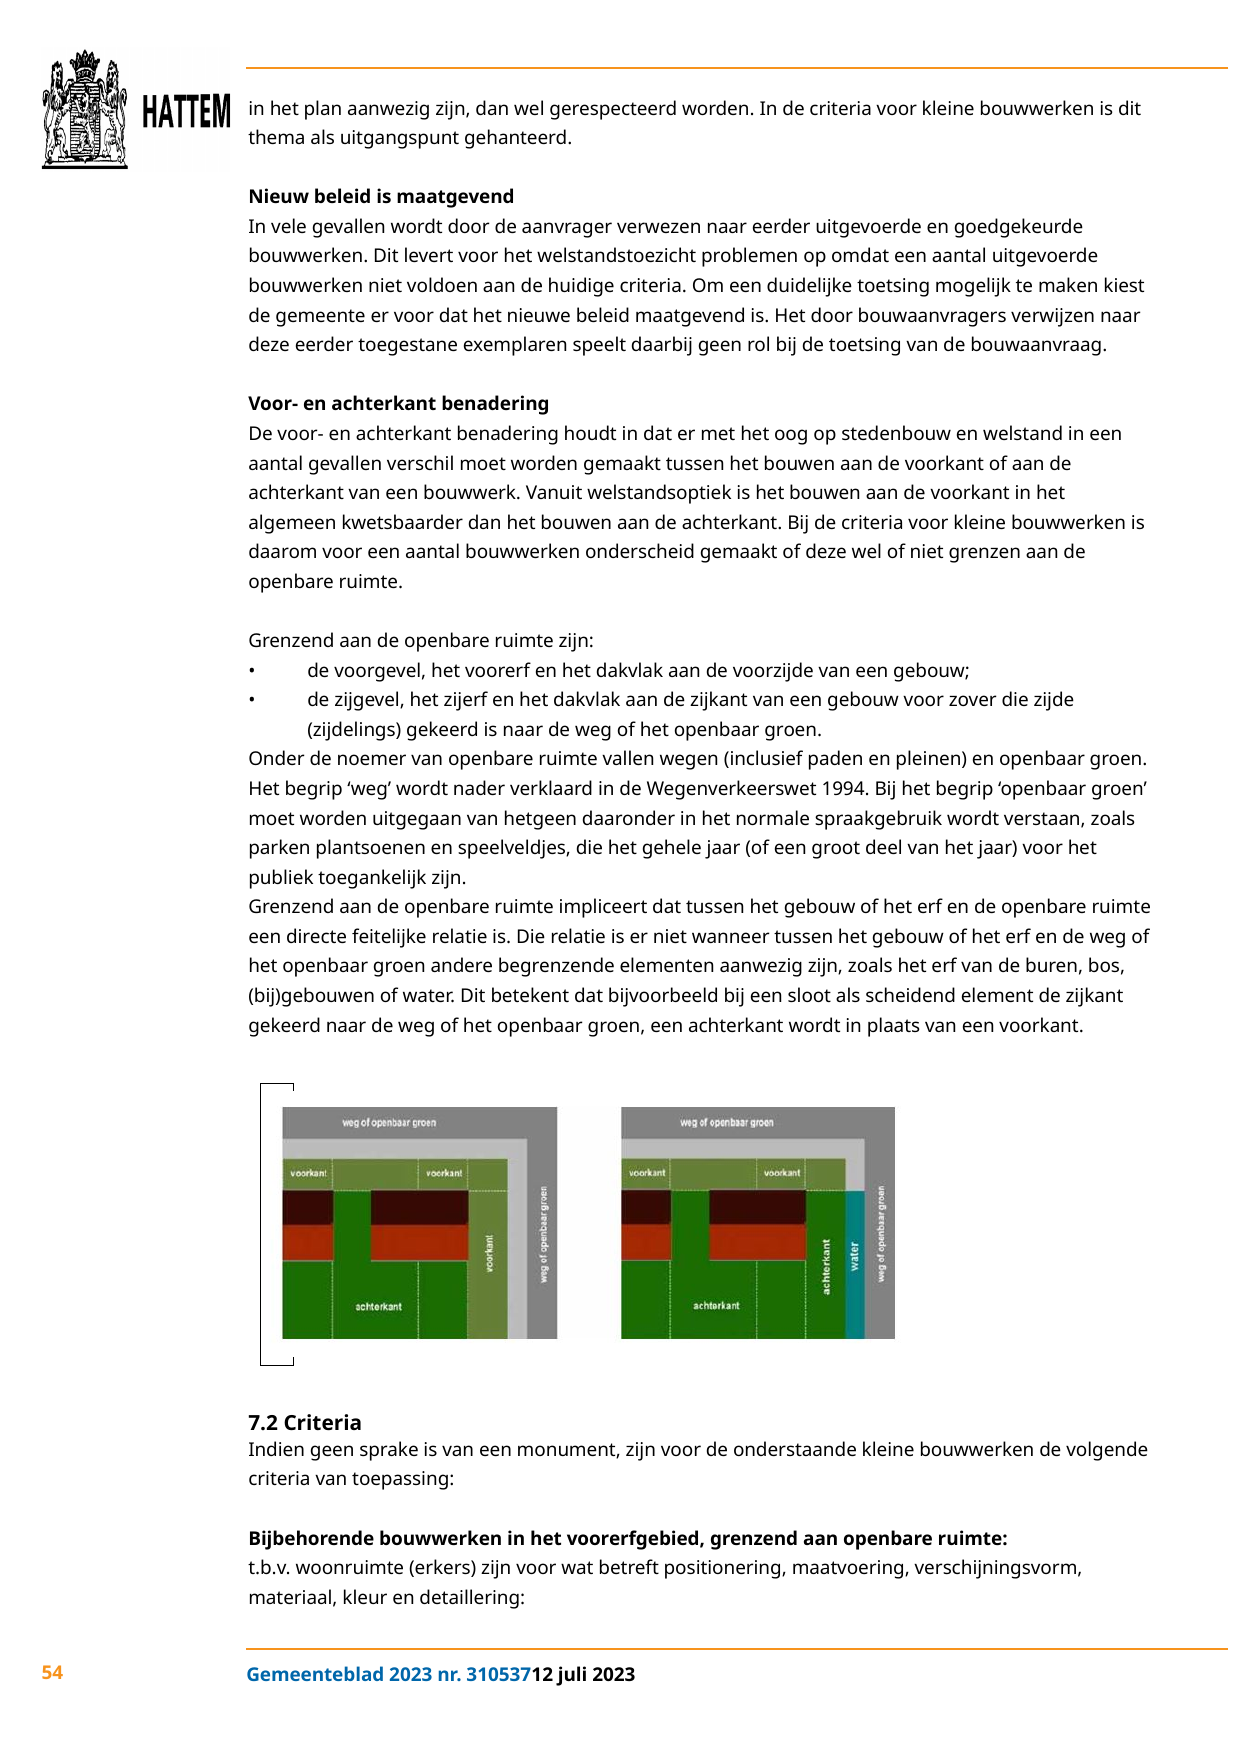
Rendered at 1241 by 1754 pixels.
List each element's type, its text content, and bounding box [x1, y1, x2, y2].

picture [41, 47, 231, 172]
text De voor- en achterkant benadering houdt in dat er met het oog op stedenbouw en welstand in een aantal gevallen verschil moet worden gemaakt tussen het bouwen aan de voorkant of aan de achterkant van een bouwwerk. Vanuit welstandsoptiek is het bouwen aan de voorkant in het algemeen kwetsbaarder dan het bouwen aan de achterkant. Bij de criteria voor kleine bouwwerken is daarom voor een aantal bouwwerken onderscheid gemaakt of deze wel of niet grenzen aan de openbare ruimte. [248, 420, 1152, 594]
text Grenzend aan de openbare ruimte zijn: [248, 627, 1152, 653]
text 7.2 Criteria [248, 1408, 1152, 1436]
text Bijbehorende bouwwerken in het voorerfgebied, grenzend aan openbare ruimte: [248, 1525, 1152, 1551]
text Onder de noemer van openbare ruimte vallen wegen (inclusief paden en pleinen) en openbaar groen. Het begrip ‘weg’ wordt nader verklaard in de Wegenverkeerswet 1994. Bij het begrip ‘openbaar groen’ moet worden uitgegaan van hetgeen daaronder in het normale spraakgebruik wordt verstaan, zoals parken plantsoenen en speelveldjes, die het gehele jaar (of een groot deel van het jaar) voor het publiek toegankelijk zijn. [248, 746, 1152, 890]
list de voorgevel, het voorerf en het dakvlak aan de voorzijde van een gebouw; [248, 657, 1152, 683]
text In vele gevallen wordt door de aanvrager verwezen naar eerder uitgevoerde en goedgekeurde bouwwerken. Dit levert voor het welstandstoezicht problemen op omdat een aantal uitgevoerde bouwwerken niet voldoen aan de huidige criteria. Om een duidelijke toetsing mogelijk te maken kiest de gemeente er voor dat het nieuwe beleid maatgevend is. Het door bouwaanvragers verwijzen naar deze eerder toegestane exemplaren speelt daarbij geen rol bij de toetsing van de bouwaanvraag. [248, 213, 1152, 357]
text Grenzend aan de openbare ruimte impliceert dat tussen het gebouw of het erf en de openbare ruimte een directe feitelijke relatie is. Die relatie is er niet wanneer tussen het gebouw of het erf en de weg of het openbaar groen andere begrenzende elementen aanwezig zijn, zoals het erf van de buren, bos, (bij)gebouwen of water. Dit betekent dat bijvoorbeeld bij een sloot als scheidend element de zijkant gekeerd naar de weg of het openbaar groen, een achterkant wordt in plaats van een voorkant. [248, 893, 1152, 1038]
text t.b.v. woonruimte (erkers) zijn voor wat betreft positionering, maatvoering, verschijningsvorm, materiaal, kleur en detaillering: [248, 1554, 1152, 1610]
text Nieuw beleid is maatgevend [248, 183, 1152, 209]
text Voor- en achterkant benadering [248, 391, 1152, 416]
picture [268, 1091, 918, 1357]
text Indien geen sprake is van een monument, zijn voor de onderstaande kleine bouwwerken de volgende criteria van toepassing: [248, 1436, 1152, 1491]
text in het plan aanwezig zijn, dan wel gerespecteerd worden. In de criteria voor kleine bouwwerken is dit thema als uitgangspunt gehanteerd. [248, 95, 1152, 150]
list de zijgevel, het zijerf en het dakvlak aan de zijkant van een gebouw voor zover die zijde (zijdelings) gekeerd is naar de weg of het openbaar groen. [248, 686, 1152, 742]
